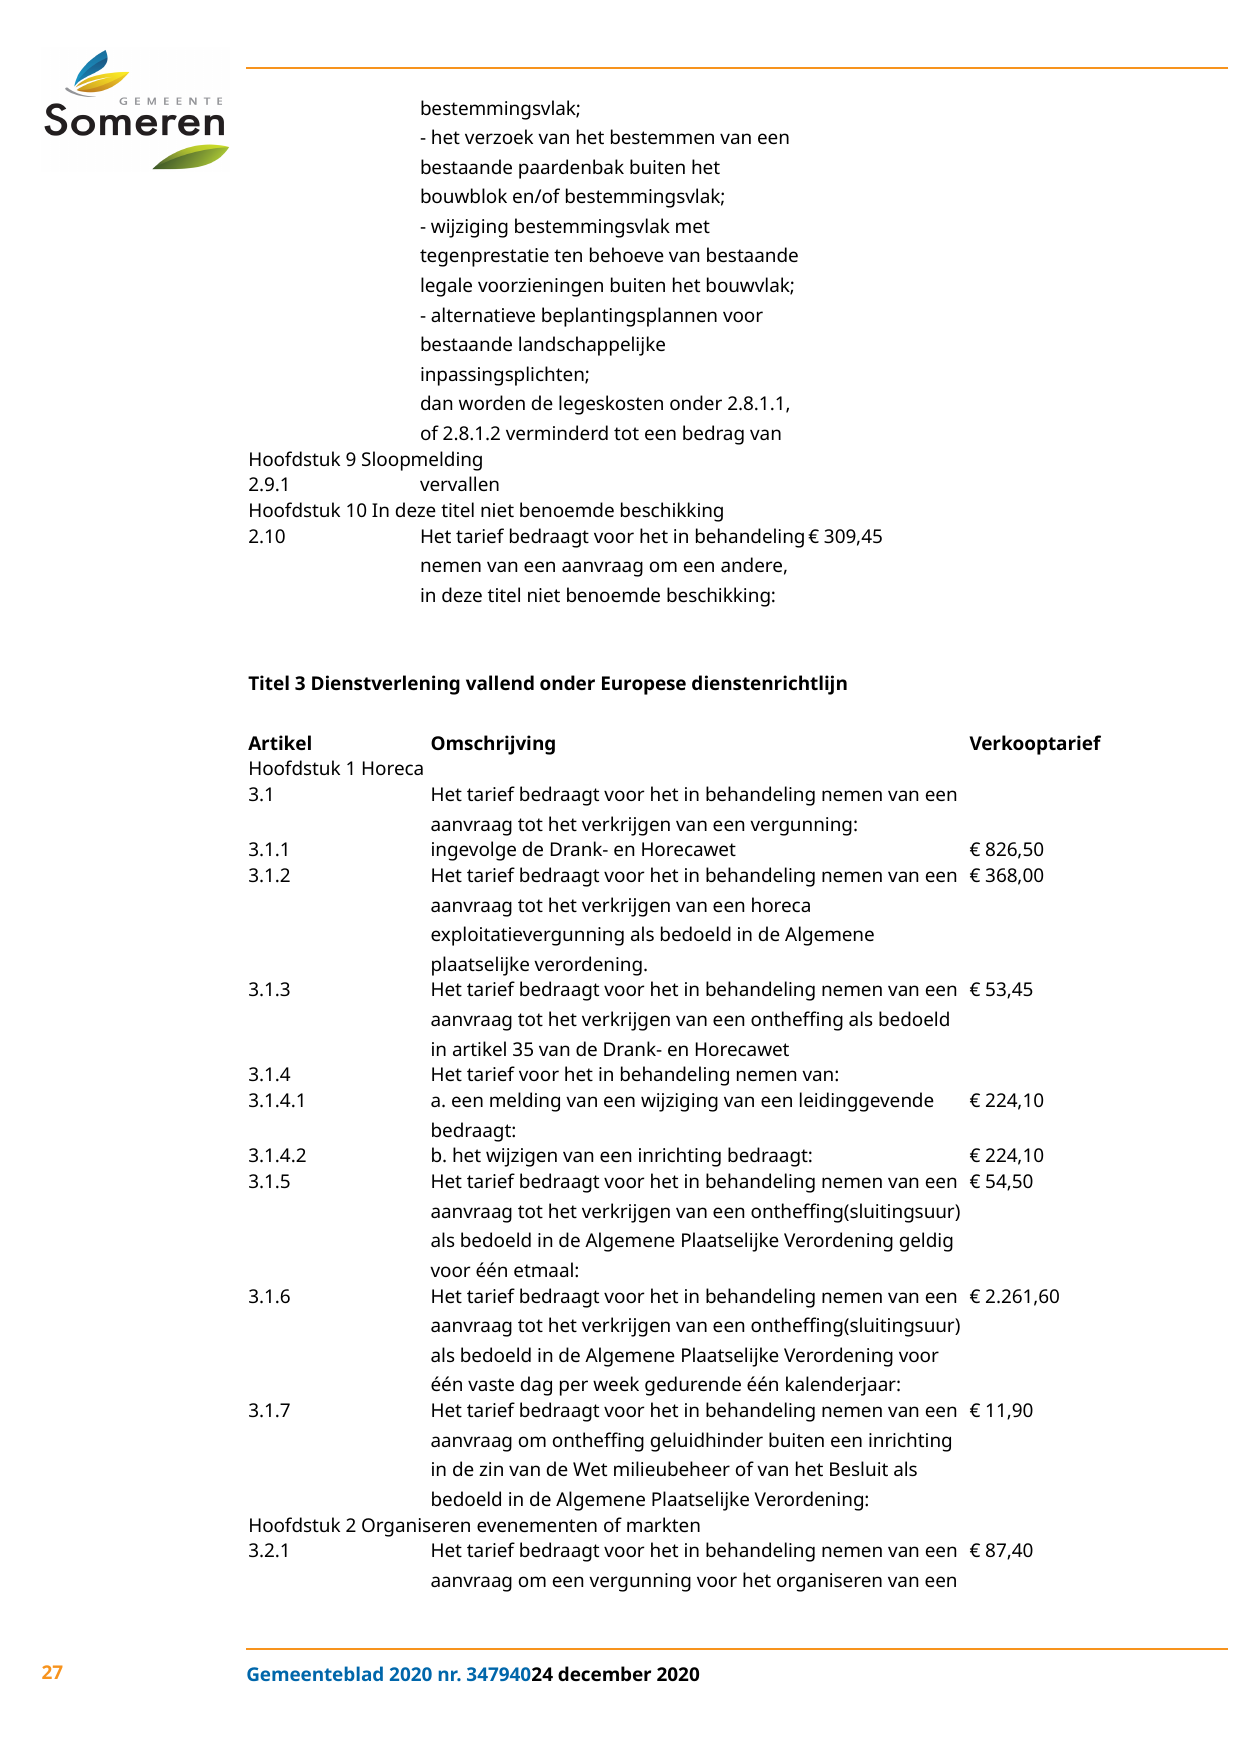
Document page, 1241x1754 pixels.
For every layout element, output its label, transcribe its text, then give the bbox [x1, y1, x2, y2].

table_cell b. het wijzigen van een inrichting bedraagt: [430, 1143, 969, 1168]
table_cell € 87,40 [969, 1538, 1152, 1593]
table_cell € 224,10 [969, 1087, 1152, 1143]
table_cell a. een melding van een wijziging van een leidinggevende bedraagt: [430, 1087, 969, 1143]
table_cell 2.9.1 [248, 472, 420, 497]
table_cell € 53,45 [969, 977, 1152, 1062]
table_cell [980, 523, 1152, 608]
table_cell € 309,45 [808, 523, 980, 608]
table_header Artikel [248, 730, 430, 755]
table_cell [980, 472, 1152, 497]
table_cell [969, 781, 1152, 836]
table_cell 3.1.4.2 [248, 1143, 430, 1168]
table_cell Hoofdstuk 1 Horeca [248, 755, 1152, 781]
table_cell € 224,10 [969, 1143, 1152, 1168]
table_cell 3.1.7 [248, 1397, 430, 1512]
table_cell vervallen [420, 472, 808, 497]
table_cell € 2.261,60 [969, 1283, 1152, 1397]
table_cell 3.1.4 [248, 1062, 430, 1087]
table_cell 3.1.5 [248, 1168, 430, 1283]
table_cell Het tarief bedraagt voor het in behandeling nemen van een aanvraag tot het verkrijgen van een vergunning: [430, 781, 969, 836]
table_cell 3.1.3 [248, 977, 430, 1062]
table_header Verkooptarief [969, 730, 1152, 755]
table_cell Het tarief bedraagt voor het in behandeling nemen van een aanvraag tot het verkrijgen van een ontheffing(sluitingsuur) als bedoeld in de Algemene Plaatselijke Verordening voor één vaste dag per week gedurende één kalenderjaar: [430, 1283, 969, 1397]
table_cell € 826,50 [969, 836, 1152, 862]
table_cell Het tarief bedraagt voor het in behandeling nemen van een aanvraag om een vergunning voor het organiseren van een [430, 1538, 969, 1593]
table_cell € 368,00 [969, 862, 1152, 977]
table_cell Hoofdstuk 10 In deze titel niet benoemde beschikking [248, 498, 1152, 523]
table_cell 3.1.2 [248, 862, 430, 977]
table_cell € 11,90 [969, 1397, 1152, 1512]
table_cell Het tarief bedraagt voor het in behandeling nemen van een aanvraag om een andere, in deze titel niet benoemde beschikking: [420, 523, 808, 608]
table_cell bestemmingsvlak; - het verzoek van het bestemmen van een bestaande paardenbak buiten het bouwblok en/of bestemmingsvlak; - wijziging bestemmingsvlak met tegenprestatie ten behoeve van bestaande legale voorzieningen buiten het bouwvlak; - alternatieve beplantingsplannen voor bestaande landschappelijke inpassingsplichten; dan worden de legeskosten onder 2.8.1.1, of 2.8.1.2 verminderd tot een bedrag van [420, 95, 808, 446]
table_cell 3.1 [248, 781, 430, 836]
table_header Omschrijving [430, 730, 969, 755]
table_cell [808, 95, 980, 446]
table_cell Het tarief bedraagt voor het in behandeling nemen van een aanvraag om ontheffing geluidhinder buiten een inrichting in de zin van de Wet milieubeheer of van het Besluit als bedoeld in de Algemene Plaatselijke Verordening: [430, 1397, 969, 1512]
table_cell [808, 472, 980, 497]
table_cell 3.1.4.1 [248, 1087, 430, 1143]
table_cell Hoofdstuk 2 Organiseren evenementen of markten [248, 1512, 1152, 1537]
table_cell € 54,50 [969, 1168, 1152, 1283]
table_cell 3.1.6 [248, 1283, 430, 1397]
table_cell Het tarief bedraagt voor het in behandeling nemen van een aanvraag tot het verkrijgen van een ontheffing als bedoeld in artikel 35 van de Drank- en Horecawet [430, 977, 969, 1062]
table_cell Hoofdstuk 9 Sloopmelding [248, 446, 1152, 472]
table_cell 3.2.1 [248, 1538, 430, 1593]
table_cell [248, 95, 420, 446]
table_cell 2.10 [248, 523, 420, 608]
table_cell 3.1.1 [248, 836, 430, 862]
table_cell [969, 1062, 1152, 1087]
table_cell Het tarief bedraagt voor het in behandeling nemen van een aanvraag tot het verkrijgen van een horeca exploitatievergunning als bedoeld in de Algemene plaatselijke verordening. [430, 862, 969, 977]
text Titel 3 Dienstverlening vallend onder Europese dienstenrichtlijn [248, 670, 1152, 696]
table_cell Het tarief bedraagt voor het in behandeling nemen van een aanvraag tot het verkrijgen van een ontheffing(sluitingsuur) als bedoeld in de Algemene Plaatselijke Verordening geldig voor één etmaal: [430, 1168, 969, 1283]
table_cell Het tarief voor het in behandeling nemen van: [430, 1062, 969, 1087]
table_cell ingevolge de Drank- en Horecawet [430, 836, 969, 862]
table_cell [980, 95, 1152, 446]
picture [41, 47, 231, 172]
